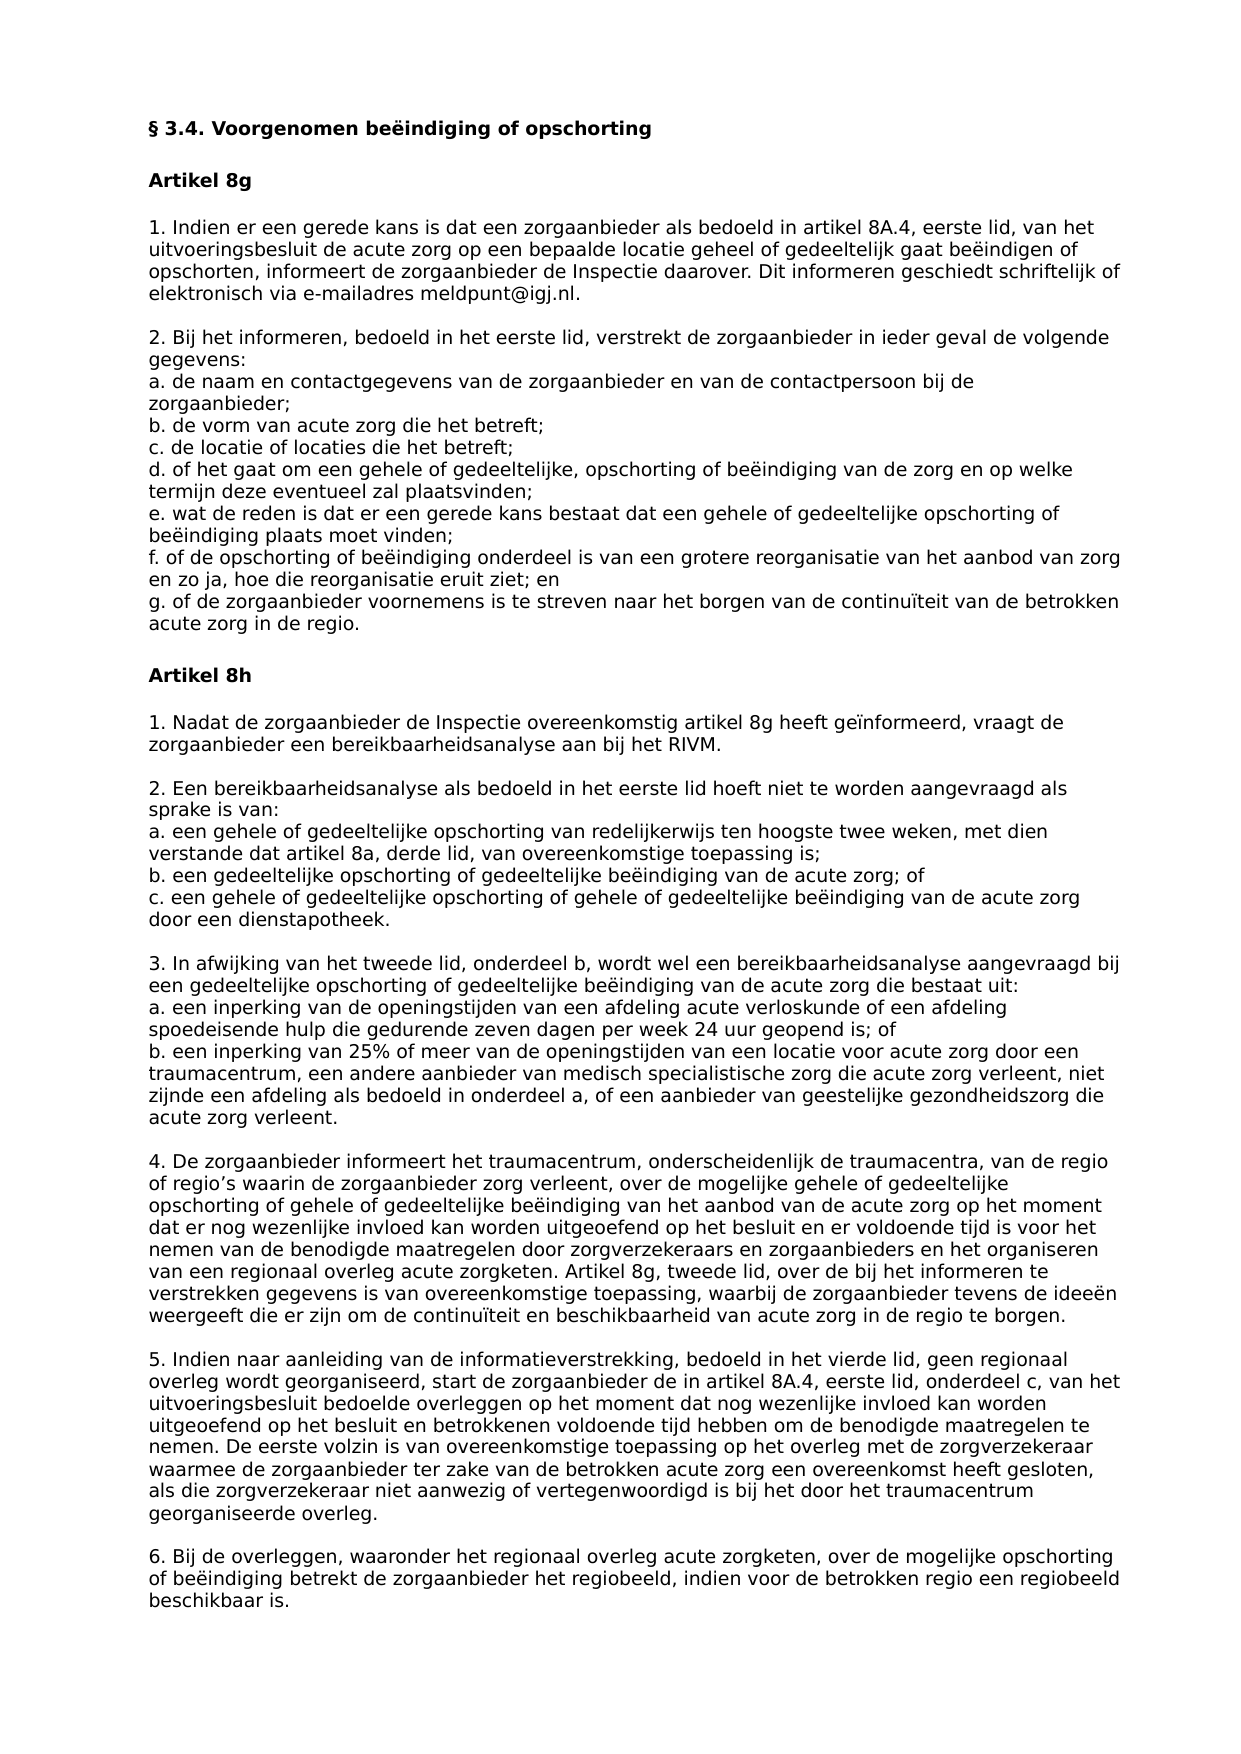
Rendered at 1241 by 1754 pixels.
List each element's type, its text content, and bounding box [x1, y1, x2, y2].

text 4. De zorgaanbieder informeert het traumacentrum, onderscheidenlijk de traumacentra, van de regio of regio’s waarin de zorgaanbieder zorg verleent, over de mogelijke gehele of gedeeltelijke opschorting of gehele of gedeeltelijke beëindiging van het aanbod van de acute zorg op het moment dat er nog wezenlijke invloed kan worden uitgeoefend op het besluit en er voldoende tijd is voor het nemen van de benodigde maatregelen door zorgverzekeraars en zorgaanbieders en het organiseren van een regionaal overleg acute zorgketen. Artikel 8g, tweede lid, over de bij het informeren te verstrekken gegevens is van overeenkomstige toepassing, waarbij de zorgaanbieder tevens de ideeën weergeeft die er zijn om de continuïteit en beschikbaarheid van acute zorg in de regio te borgen. [148, 1151, 1122, 1327]
subtitle § 3.4. Voorgenomen beëindiging of opschorting [148, 118, 1122, 140]
text 3. In afwijking van het tweede lid, onderdeel b, wordt wel een bereikbaarheidsanalyse aangevraagd bij een gedeeltelijke opschorting of gedeeltelijke beëindiging van de acute zorg die bestaat uit: [148, 953, 1122, 997]
text b. een inperking van 25% of meer van de openingstijden van een locatie voor acute zorg door een traumacentrum, een andere aanbieder van medisch specialistische zorg die acute zorg verleent, niet zijnde een afdeling als bedoeld in onderdeel a, of een aanbieder van geestelijke gezondheidszorg die acute zorg verleent. [148, 1041, 1122, 1129]
text 6. Bij de overleggen, waaronder het regionaal overleg acute zorgketen, over de mogelijke opschorting of beëindiging betrekt de zorgaanbieder het regiobeeld, indien voor de betrokken regio een regiobeeld beschikbaar is. [148, 1546, 1122, 1612]
text g. of de zorgaanbieder voornemens is te streven naar het borgen van de continuïteit van de betrokken acute zorg in de regio. [148, 591, 1122, 634]
text a. een gehele of gedeeltelijke opschorting van redelijkerwijs ten hoogste twee weken, met dien verstande dat artikel 8a, derde lid, van overeenkomstige toepassing is; [148, 821, 1122, 865]
text 1. Indien er een gerede kans is dat een zorgaanbieder als bedoeld in artikel 8A.4, eerste lid, van het uitvoeringsbesluit de acute zorg op een bepaalde locatie geheel of gedeeltelijk gaat beëindigen of opschorten, informeert de zorgaanbieder de Inspectie daarover. Dit informeren geschiedt schriftelijk of elektronisch via e-mailadres meldpunt@igj.nl. [148, 217, 1122, 305]
text c. de locatie of locaties die het betreft; [148, 437, 1122, 459]
text 1. Nadat de zorgaanbieder de Inspectie overeenkomstig artikel 8g heeft geïnformeerd, vraagt de zorgaanbieder een bereikbaarheidsanalyse aan bij het RIVM. [148, 712, 1122, 756]
text 5. Indien naar aanleiding van de informatieverstrekking, bedoeld in het vierde lid, geen regionaal overleg wordt georganiseerd, start de zorgaanbieder de in artikel 8A.4, eerste lid, onderdeel c, van het uitvoeringsbesluit bedoelde overleggen op het moment dat nog wezenlijke invloed kan worden uitgeoefend op het besluit en betrokkenen voldoende tijd hebben om de benodigde maatregelen te nemen. De eerste volzin is van overeenkomstige toepassing op het overleg met de zorgverzekeraar waarmee de zorgaanbieder ter zake van de betrokken acute zorg een overeenkomst heeft gesloten, als die zorgverzekeraar niet aanwezig of vertegenwoordigd is bij het door het traumacentrum georganiseerde overleg. [148, 1348, 1122, 1524]
text a. de naam en contactgegevens van de zorgaanbieder en van de contactpersoon bij de zorgaanbieder; [148, 371, 1122, 415]
text b. de vorm van acute zorg die het betreft; [148, 415, 1122, 437]
subtitle Artikel 8h [148, 664, 1122, 687]
text f. of de opschorting of beëindiging onderdeel is van een grotere reorganisatie van het aanbod van zorg en zo ja, hoe die reorganisatie eruit ziet; en [148, 547, 1122, 591]
text d. of het gaat om een gehele of gedeeltelijke, opschorting of beëindiging van de zorg en op welke termijn deze eventueel zal plaatsvinden; [148, 459, 1122, 503]
text 2. Bij het informeren, bedoeld in het eerste lid, verstrekt de zorgaanbieder in ieder geval de volgende gegevens: [148, 327, 1122, 371]
subtitle Artikel 8g [148, 170, 1122, 192]
text 2. Een bereikbaarheidsanalyse als bedoeld in het eerste lid hoeft niet te worden aangevraagd als sprake is van: [148, 777, 1122, 821]
text b. een gedeeltelijke opschorting of gedeeltelijke beëindiging van de acute zorg; of [148, 865, 1122, 887]
text e. wat de reden is dat er een gerede kans bestaat dat een gehele of gedeeltelijke opschorting of beëindiging plaats moet vinden; [148, 503, 1122, 547]
text a. een inperking van de openingstijden van een afdeling acute verloskunde of een afdeling spoedeisende hulp die gedurende zeven dagen per week 24 uur geopend is; of [148, 997, 1122, 1041]
text c. een gehele of gedeeltelijke opschorting of gehele of gedeeltelijke beëindiging van de acute zorg door een dienstapotheek. [148, 887, 1122, 931]
